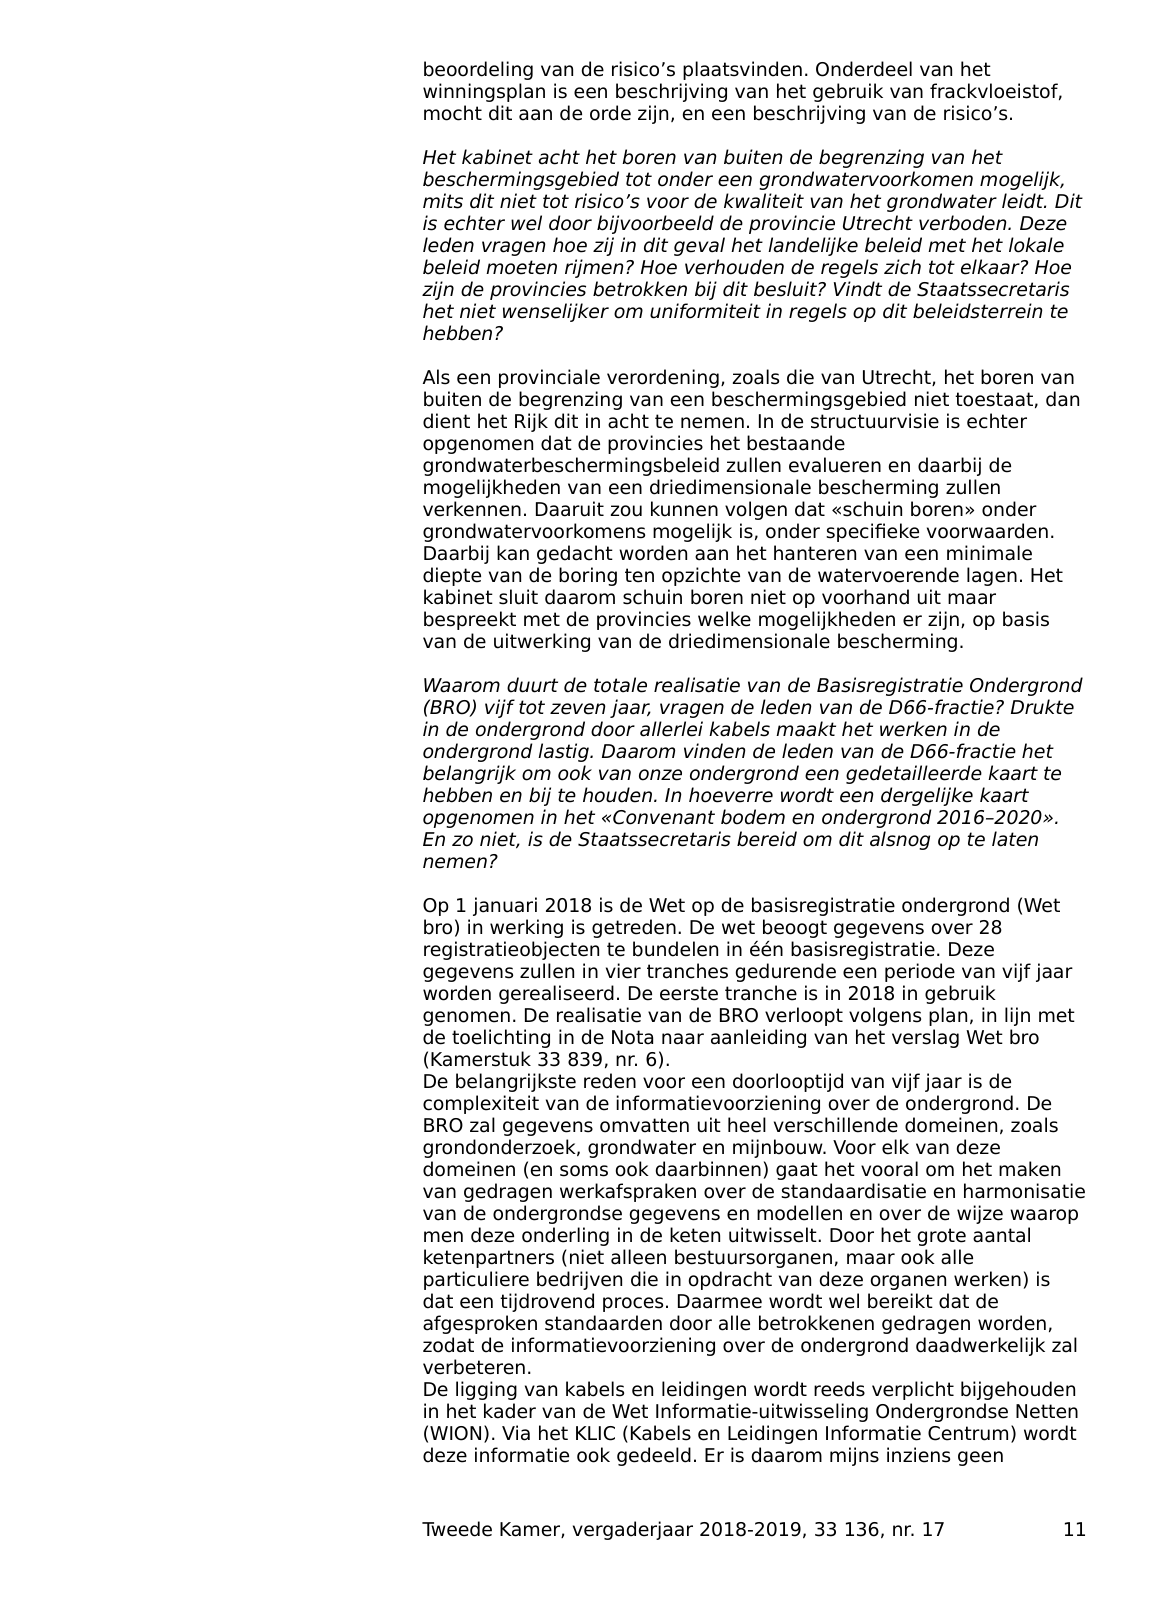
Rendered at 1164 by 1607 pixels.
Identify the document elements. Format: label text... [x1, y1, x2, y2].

text Het kabinet acht het boren van buiten de begrenzing van het beschermingsgebied tot onder een grondwatervoorkomen mogelijk, mits dit niet tot risico’s voor de kwaliteit van het grondwater leidt. Dit is echter wel door bijvoorbeeld de provincie Utrecht verboden. Deze leden vragen hoe zij in dit geval het landelijke beleid met het lokale beleid moeten rijmen? Hoe verhouden de regels zich tot elkaar? Hoe zijn de provincies betrokken bij dit besluit? Vindt de Staatssecretaris het niet wenselijker om uniformiteit in regels op dit beleidsterrein te hebben? [422, 147, 1087, 345]
text Als een provinciale verordening, zoals die van Utrecht, het boren van buiten de begrenzing van een beschermingsgebied niet toestaat, dan dient het Rijk dit in acht te nemen. In de structuurvisie is echter opgenomen dat de provincies het bestaande grondwaterbeschermingsbeleid zullen evalueren en daarbij de mogelijkheden van een driedimensionale bescherming zullen verkennen. Daaruit zou kunnen volgen dat «schuin boren» onder grondwatervoorkomens mogelijk is, onder specifieke voorwaarden. Daarbij kan gedacht worden aan het hanteren van een minimale diepte van de boring ten opzichte van de watervoerende lagen. Het kabinet sluit daarom schuin boren niet op voorhand uit maar bespreekt met de provincies welke mogelijkheden er zijn, op basis van de uitwerking van de driedimensionale bescherming. [422, 367, 1087, 653]
text De ligging van kabels en leidingen wordt reeds verplicht bijgehouden in het kader van de Wet Informatie-uitwisseling Ondergrondse Netten (WION). Via het KLIC (Kabels en Leidingen Informatie Centrum) wordt deze informatie ook gedeeld. Er is daarom mijns inziens geen [422, 1379, 1087, 1467]
text Waarom duurt de totale realisatie van de Basisregistratie Ondergrond (BRO) vijf tot zeven jaar, vragen de leden van de D66-fractie? Drukte in de ondergrond door allerlei kabels maakt het werken in de ondergrond lastig. Daarom vinden de leden van de D66-fractie het belangrijk om ook van onze ondergrond een gedetailleerde kaart te hebben en bij te houden. In hoeverre wordt een dergelijke kaart opgenomen in het «Convenant bodem en ondergrond 2016–2020». En zo niet, is de Staatssecretaris bereid om dit alsnog op te laten nemen? [422, 675, 1087, 873]
text Op 1 januari 2018 is de Wet op de basisregistratie ondergrond (Wet bro) in werking is getreden. De wet beoogt gegevens over 28 registratieobjecten te bundelen in één basisregistratie. Deze gegevens zullen in vier tranches gedurende een periode van vijf jaar worden gerealiseerd. De eerste tranche is in 2018 in gebruik genomen. De realisatie van de BRO verloopt volgens plan, in lijn met de toelichting in de Nota naar aanleiding van het verslag Wet bro (Kamerstuk 33 839, nr. 6). [422, 895, 1087, 1071]
text beoordeling van de risico’s plaatsvinden. Onderdeel van het winningsplan is een beschrijving van het gebruik van frackvloeistof, mocht dit aan de orde zijn, en een beschrijving van de risico’s. [422, 59, 1087, 125]
text De belangrijkste reden voor een doorlooptijd van vijf jaar is de complexiteit van de informatievoorziening over de ondergrond. De BRO zal gegevens omvatten uit heel verschillende domeinen, zoals grondonderzoek, grondwater en mijnbouw. Voor elk van deze domeinen (en soms ook daarbinnen) gaat het vooral om het maken van gedragen werkafspraken over de standaardisatie en harmonisatie van de ondergrondse gegevens en modellen en over de wijze waarop men deze onderling in de keten uitwisselt. Door het grote aantal ketenpartners (niet alleen bestuursorganen, maar ook alle particuliere bedrijven die in opdracht van deze organen werken) is dat een tijdrovend proces. Daarmee wordt wel bereikt dat de afgesproken standaarden door alle betrokkenen gedragen worden, zodat de informatievoorziening over de ondergrond daadwerkelijk zal verbeteren. [422, 1071, 1087, 1379]
